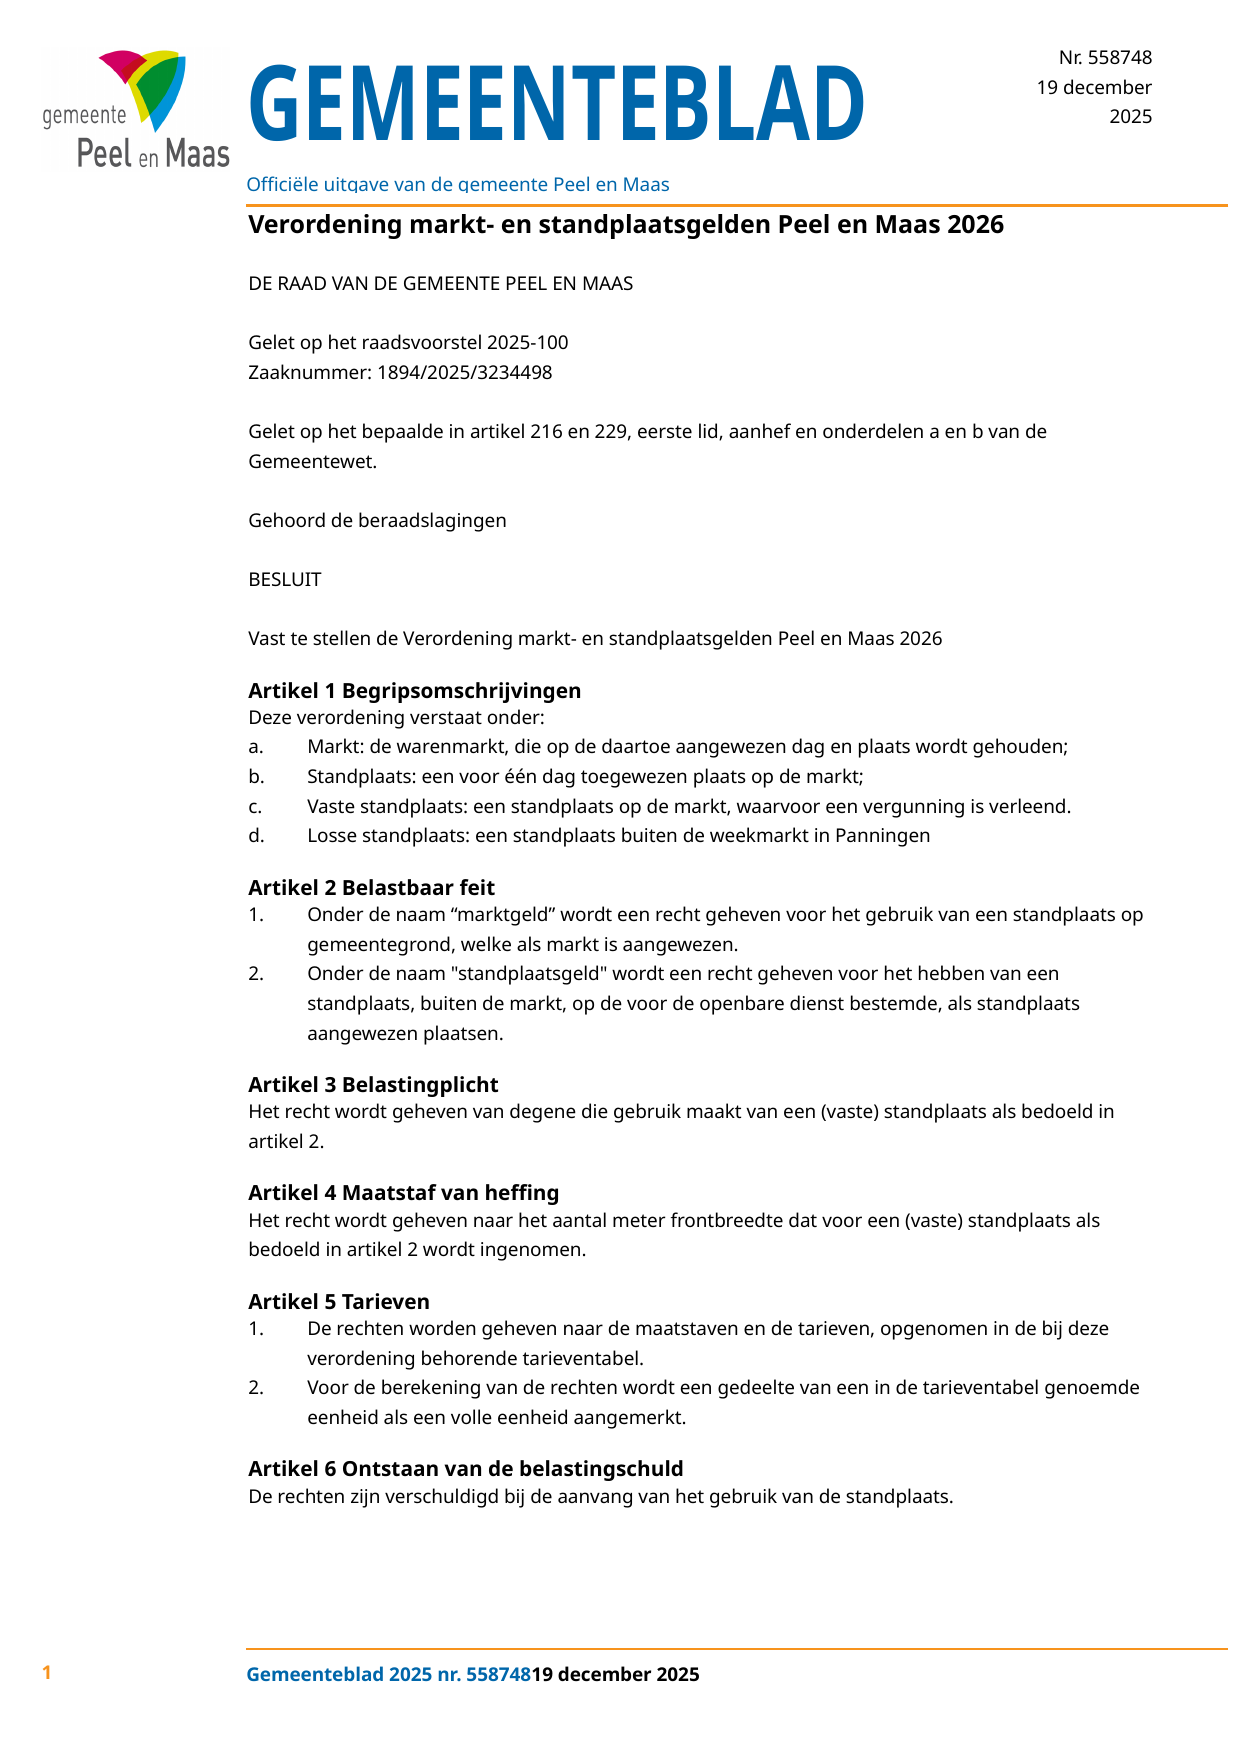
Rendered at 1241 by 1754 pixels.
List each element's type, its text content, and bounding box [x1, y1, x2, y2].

list Standplaats: een voor één dag toegewezen plaats op de markt; [248, 763, 1152, 789]
text Vast te stellen de Verordening markt- en standplaatsgelden Peel en Maas 2026 [248, 625, 1152, 651]
text Gelet op het bepaalde in artikel 216 en 229, eerste lid, aanhef en onderdelen a en b van de Gemeentewet. [248, 418, 1152, 473]
picture [41, 47, 231, 172]
text Deze verordening verstaat onder: [248, 704, 1152, 730]
text Zaaknummer: 1894/2025/3234498 [248, 359, 1152, 385]
text Het recht wordt geheven van degene die gebruik maakt van een (vaste) standplaats als bedoeld in artikel 2. [248, 1098, 1152, 1154]
text Verordening markt- en standplaatsgelden Peel en Maas 2026 [248, 207, 1152, 241]
text Artikel 1 Begripsomschrijvingen [248, 676, 1152, 704]
text Artikel 6 Ontstaan van de belastingschuld [248, 1454, 1152, 1483]
list Markt: de warenmarkt, die op de daartoe aangewezen dag en plaats wordt gehouden; [248, 734, 1152, 759]
text De rechten zijn verschuldigd bij de aanvang van het gebruik van de standplaats. [248, 1483, 1152, 1509]
text Gehoord de beraadslagingen [248, 507, 1152, 533]
text Gelet op het raadsvoorstel 2025-100 [248, 329, 1152, 355]
list Onder de naam “marktgeld” wordt een recht geheven voor het gebruik van een standplaats op gemeentegrond, welke als markt is aangewezen. [248, 901, 1152, 957]
text Artikel 3 Belastingplicht [248, 1070, 1152, 1098]
list Onder de naam "standplaatsgeld" wordt een recht geheven voor het hebben van een standplaats, buiten de markt, op de voor de openbare dienst bestemde, als standplaats aangewezen plaatsen. [248, 961, 1152, 1045]
text Artikel 4 Maatstaf van heffing [248, 1178, 1152, 1207]
list Vaste standplaats: een standplaats op de markt, waarvoor een vergunning is verleend. [248, 793, 1152, 819]
text Artikel 5 Tarieven [248, 1287, 1152, 1315]
list De rechten worden geheven naar de maatstaven en de tarieven, opgenomen in de bij deze verordening behorende tarieventabel. [248, 1315, 1152, 1371]
text BESLUIT [248, 566, 1152, 592]
text Artikel 2 Belastbaar feit [248, 873, 1152, 901]
list Voor de berekening van de rechten wordt een gedeelte van een in de tarieventabel genoemde eenheid als een volle eenheid aangemerkt. [248, 1374, 1152, 1430]
text DE RAAD VAN DE GEMEENTE PEEL EN MAAS [248, 270, 1152, 296]
list Losse standplaats: een standplaats buiten de weekmarkt in Panningen [248, 822, 1152, 848]
text Het recht wordt geheven naar het aantal meter frontbreedte dat voor een (vaste) standplaats als bedoeld in artikel 2 wordt ingenomen. [248, 1207, 1152, 1262]
